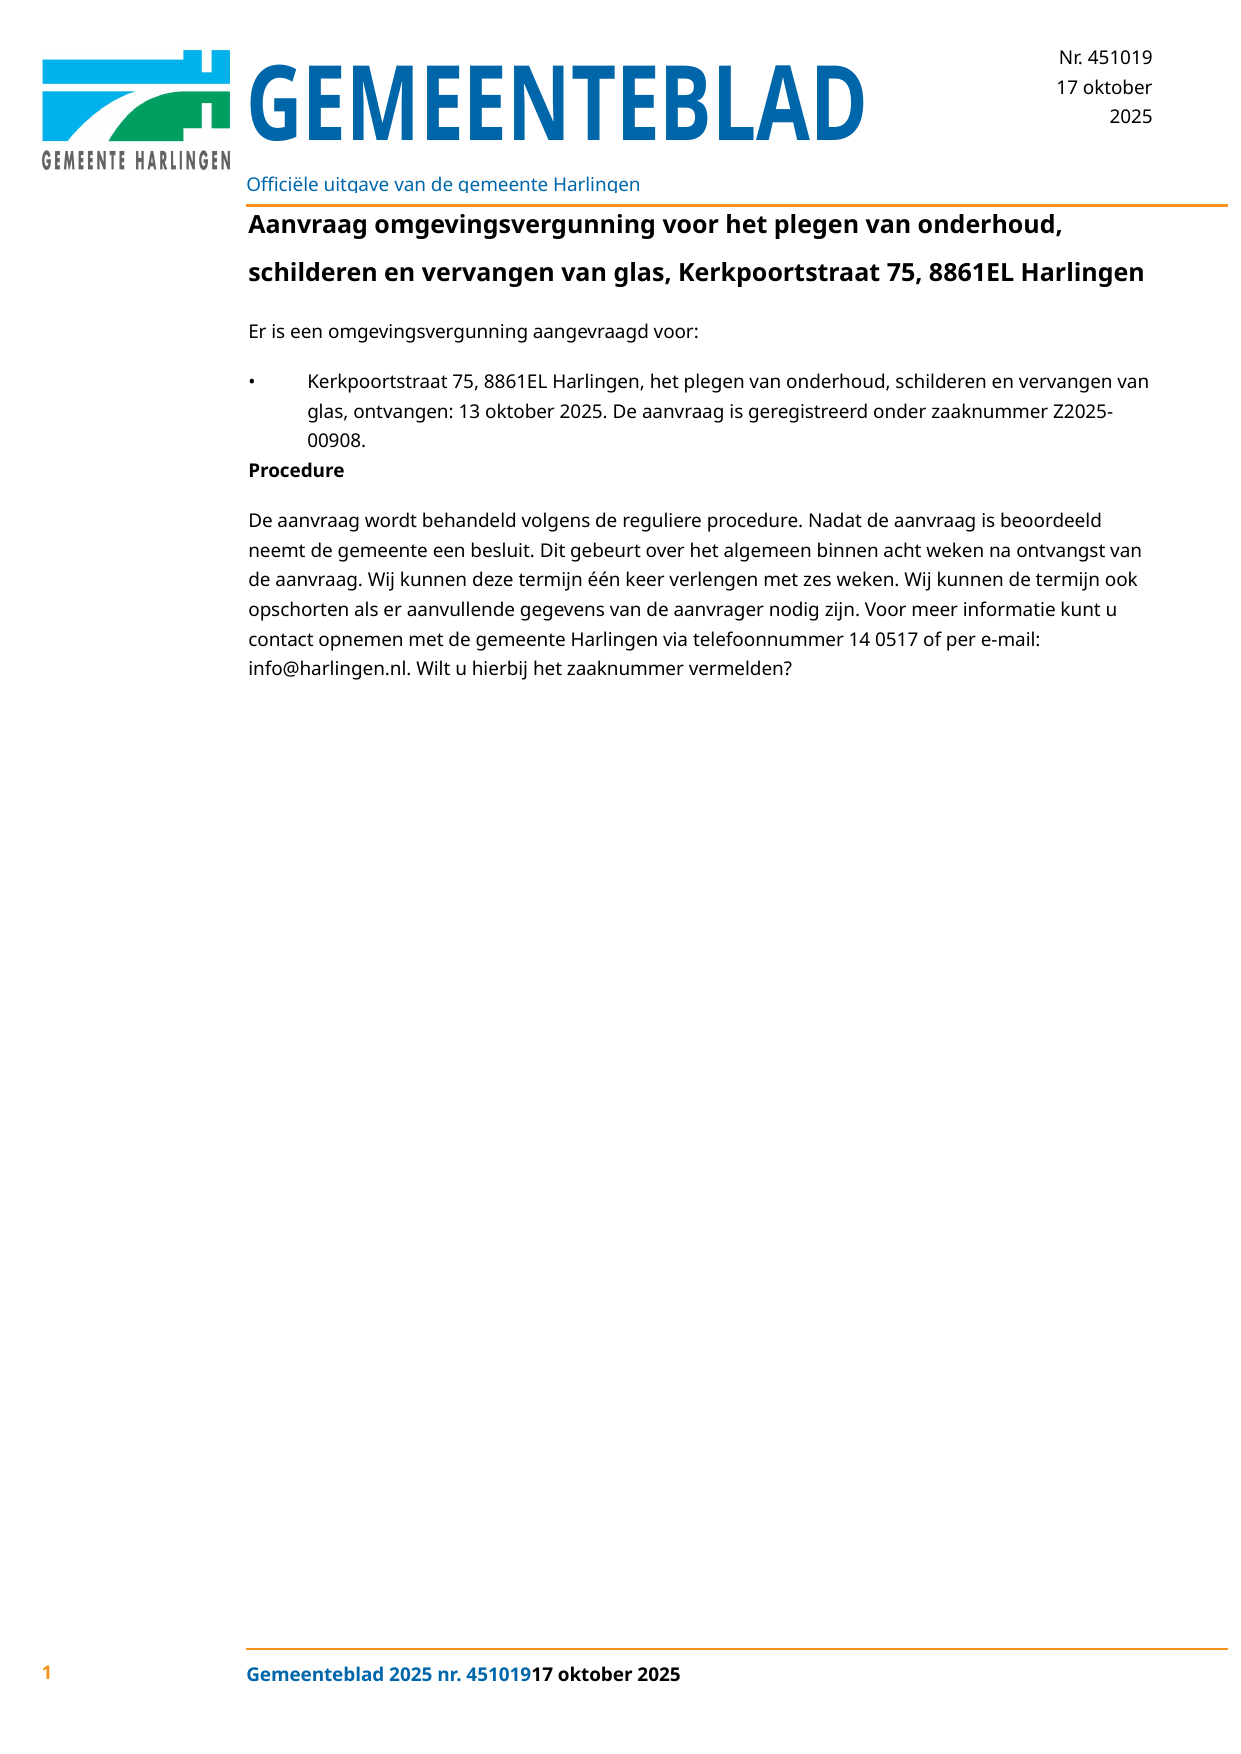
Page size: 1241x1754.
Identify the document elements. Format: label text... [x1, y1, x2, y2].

list Kerkpoortstraat 75, 8861EL Harlingen, het plegen van onderhoud, schilderen en vervangen van glas, ontvangen: 13 oktober 2025. De aanvraag is geregistreerd onder zaaknummer Z2025-00908. [248, 368, 1152, 453]
text Procedure [248, 457, 1152, 483]
picture [41, 47, 231, 172]
text Aanvraag omgevingsvergunning voor het plegen van onderhoud, schilderen en vervangen van glas, Kerkpoortstraat 75, 8861EL Harlingen [248, 207, 1152, 288]
text Er is een omgevingsvergunning aangevraagd voor: [248, 318, 1152, 344]
text De aanvraag wordt behandeld volgens de reguliere procedure. Nadat de aanvraag is beoordeeld neemt de gemeente een besluit. Dit gebeurt over het algemeen binnen acht weken na ontvangst van de aanvraag. Wij kunnen deze termijn één keer verlengen met zes weken. Wij kunnen de termijn ook opschorten als er aanvullende gegevens van de aanvrager nodig zijn. Voor meer informatie kunt u contact opnemen met de gemeente Harlingen via telefoonnummer 14 0517 of per e-mail: info@harlingen.nl. Wilt u hierbij het zaaknummer vermelden? [248, 507, 1152, 681]
